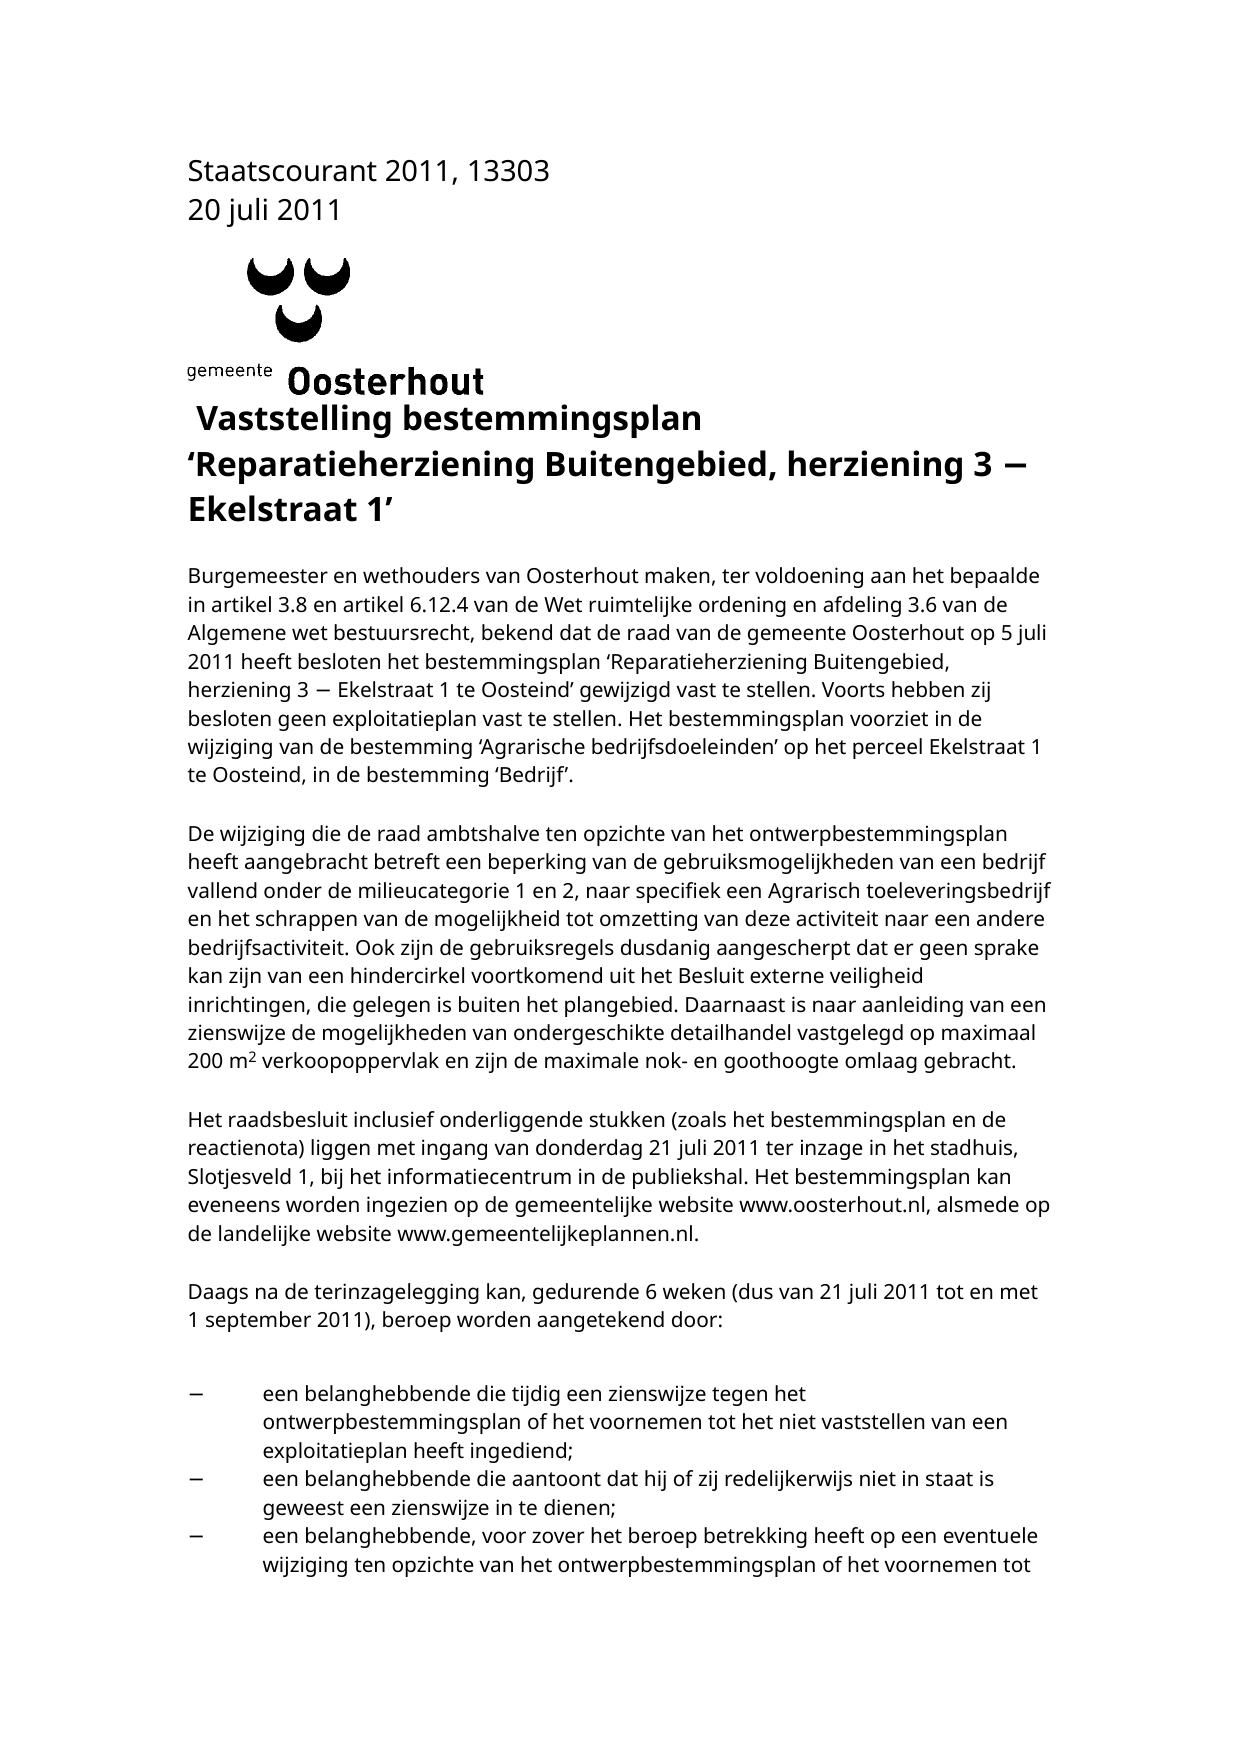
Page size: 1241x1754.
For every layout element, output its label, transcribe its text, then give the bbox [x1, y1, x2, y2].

subtitle Vaststelling bestemmingsplan ‘Reparatieherziening Buitengebied, herziening 3 − Ekelstraat 1’ [187, 271, 1053, 532]
list een belanghebbende, voor zover het beroep betrekking heeft op een eventuele wijziging ten opzichte van het ontwerpbestemmingsplan of het voornemen tot [187, 1521, 1053, 1578]
text 20 juli 2011 [187, 190, 1053, 229]
text Daags na de terinzagelegging kan, gedurende 6 weken (dus van 21 juli 2011 tot en met 1 september 2011), beroep worden aangetekend door: [187, 1277, 1053, 1334]
text Staatscourant 2011, 13303 [187, 150, 1053, 190]
list een belanghebbende die aantoont dat hij of zij redelijkerwijs niet in staat is geweest een zienswijze in te dienen; [187, 1464, 1053, 1521]
text Burgemeester en wethouders van Oosterhout maken, ter voldoening aan het bepaalde in artikel 3.8 en artikel 6.12.4 van de Wet ruimtelijke ordening en afdeling 3.6 van de Algemene wet bestuursrecht, bekend dat de raad van de gemeente Oosterhout op 5 juli 2011 heeft besloten het bestemmingsplan ‘Reparatieherziening Buitengebied, herziening 3 − Ekelstraat 1 te Oosteind’ gewijzigd vast te stellen. Voorts hebben zij besloten geen exploitatieplan vast te stellen. Het bestemmingsplan voorziet in de wijziging van de bestemming ‘Agrarische bedrijfsdoeleinden’ op het perceel Ekelstraat 1 te Oosteind, in de bestemming ‘Bedrijf’. [187, 562, 1053, 789]
picture [187, 258, 484, 395]
text De wijziging die de raad ambtshalve ten opzichte van het ontwerpbestemmingsplan heeft aangebracht betreft een beperking van de gebruiksmogelijkheden van een bedrijf vallend onder de milieucategorie 1 en 2, naar specifiek een Agrarisch toeleveringsbedrijf en het schrappen van de mogelijkheid tot omzetting van deze activiteit naar een andere bedrijfsactiviteit. Ook zijn de gebruiksregels dusdanig aangescherpt dat er geen sprake kan zijn van een hindercirkel voortkomend uit het Besluit externe veiligheid inrichtingen, die gelegen is buiten het plangebied. Daarnaast is naar aanleiding van een zienswijze de mogelijkheden van ondergeschikte detailhandel vastgelegd op maximaal 200 m2 verkoopoppervlak en zijn de maximale nok- en goothoogte omlaag gebracht. [187, 819, 1053, 1075]
text Het raadsbesluit inclusief onderliggende stukken (zoals het bestemmingsplan en de reactienota) liggen met ingang van donderdag 21 juli 2011 ter inzage in het stadhuis, Slotjesveld 1, bij het informatiecentrum in de publiekshal. Het bestemmingsplan kan eveneens worden ingezien op de gemeentelijke website www.oosterhout.nl, alsmede op de landelijke website www.gemeentelijkeplannen.nl. [187, 1105, 1053, 1247]
list een belanghebbende die tijdig een zienswijze tegen het ontwerpbestemmingsplan of het voornemen tot het niet vaststellen van een exploitatieplan heeft ingediend; [187, 1379, 1053, 1464]
